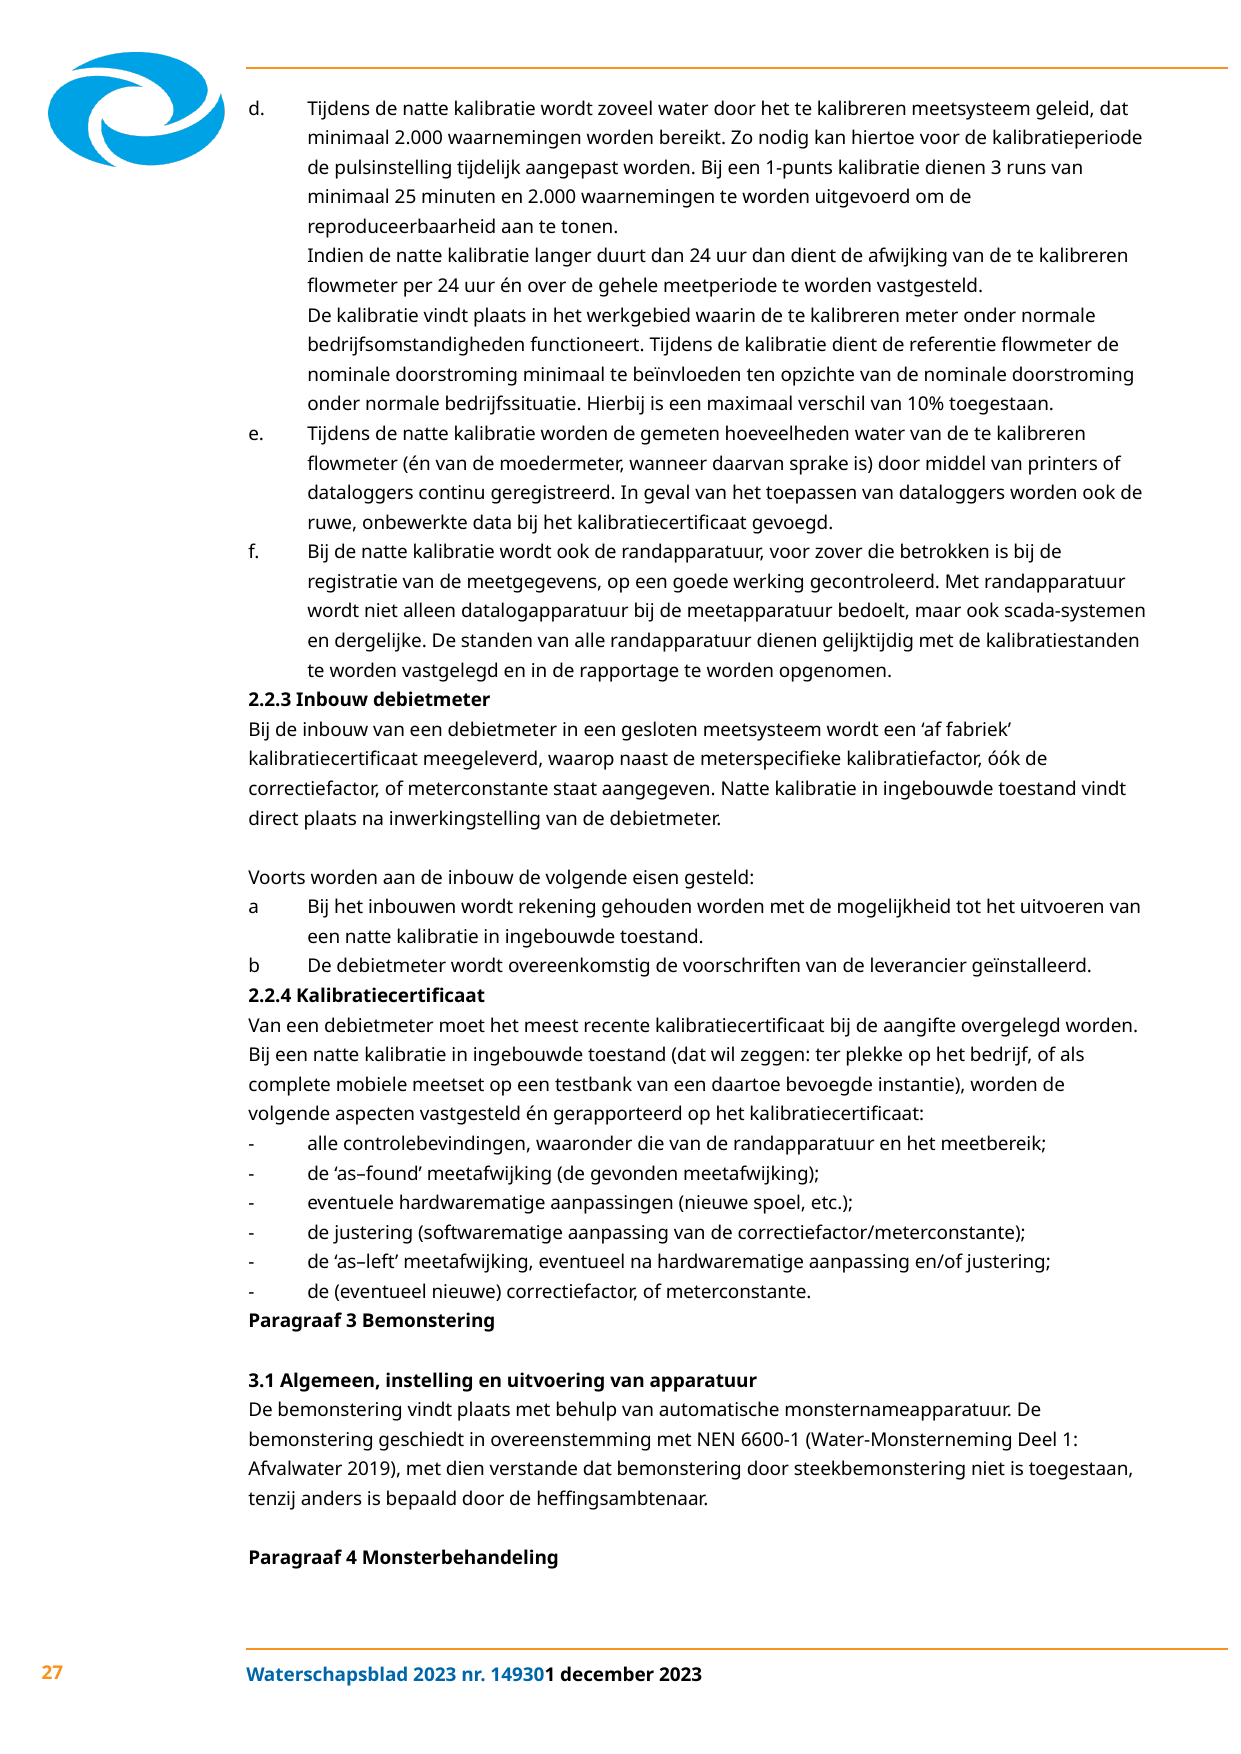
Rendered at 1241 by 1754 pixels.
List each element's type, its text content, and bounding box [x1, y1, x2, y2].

text Paragraaf 4 Monsterbehandeling [248, 1544, 1152, 1570]
list de (eventueel nieuwe) correctiefactor, of meterconstante. [248, 1278, 1152, 1304]
text Voorts worden aan de inbouw de volgende eisen gesteld: [248, 864, 1152, 890]
list Tijdens de natte kalibratie worden de gemeten hoeveelheden water van de te kalibreren flowmeter (én van de moedermeter, wanneer daarvan sprake is) door middel van printers of dataloggers continu geregistreerd. In geval van het toepassen van dataloggers worden ook de ruwe, onbewerkte data bij het kalibratiecertificaat gevoegd. [248, 420, 1152, 535]
list De kalibratie vindt plaats in het werkgebied waarin de te kalibreren meter onder normale bedrijfsomstandigheden functioneert. Tijdens de kalibratie dient de referentie flowmeter de nominale doorstroming minimaal te beïnvloeden ten opzichte van de nominale doorstroming onder normale bedrijfssituatie. Hierbij is een maximaal verschil van 10% toegestaan. [248, 302, 1152, 416]
list Bij de natte kalibratie wordt ook de randapparatuur, voor zover die betrokken is bij de registratie van de meetgegevens, op een goede werking gecontroleerd. Met randapparatuur wordt niet alleen datalogapparatuur bij de meetapparatuur bedoelt, maar ook scada-systemen en dergelijke. De standen van alle randapparatuur dienen gelijktijdig met de kalibratiestanden te worden vastgelegd en in de rapportage te worden opgenomen. [248, 538, 1152, 683]
picture [41, 47, 231, 172]
text 3.1 Algemeen, instelling en uitvoering van apparatuur [248, 1367, 1152, 1393]
list de justering (softwarematige aanpassing van de correctiefactor/meterconstante); [248, 1219, 1152, 1245]
list de ‘as–found’ meetafwijking (de gevonden meetafwijking); [248, 1160, 1152, 1186]
text 2.2.4 Kalibratiecertificaat [248, 982, 1152, 1008]
list Bij het inbouwen wordt rekening gehouden worden met de mogelijkheid tot het uitvoeren van een natte kalibratie in ingebouwde toestand. [248, 893, 1152, 949]
text Van een debietmeter moet het meest recente kalibratiecertificaat bij de aangifte overgelegd worden. Bij een natte kalibratie in ingebouwde toestand (dat wil zeggen: ter plekke op het bedrijf, of als complete mobiele meetset op een testbank van een daartoe bevoegde instantie), worden de volgende aspecten vastgesteld én gerapporteerd op het kalibratiecertificaat: [248, 1012, 1152, 1126]
list eventuele hardwarematige aanpassingen (nieuwe spoel, etc.); [248, 1189, 1152, 1215]
text Paragraaf 3 Bemonstering [248, 1308, 1152, 1333]
text Bij de inbouw van een debietmeter in een gesloten meetsysteem wordt een ‘af fabriek’ kalibratiecertificaat meegeleverd, waarop naast de meterspecifieke kalibratiefactor, óók de correctiefactor, of meterconstante staat aangegeven. Natte kalibratie in ingebouwde toestand vindt direct plaats na inwerkingstelling van de debietmeter. [248, 716, 1152, 831]
list De debietmeter wordt overeenkomstig de voorschriften van de leverancier geïnstalleerd. [248, 953, 1152, 978]
text De bemonstering vindt plaats met behulp van automatische monsternameapparatuur. De bemonstering geschiedt in overeenstemming met NEN 6600-1 (Water-Monsterneming Deel 1: Afvalwater 2019), met dien verstande dat bemonstering door steekbemonstering niet is toegestaan, tenzij anders is bepaald door de heffingsambtenaar. [248, 1396, 1152, 1511]
text 2.2.3 Inbouw debietmeter [248, 686, 1152, 712]
list alle controlebevindingen, waaronder die van de randapparatuur en het meetbereik; [248, 1130, 1152, 1156]
list Indien de natte kalibratie langer duurt dan 24 uur dan dient de afwijking van de te kalibreren flowmeter per 24 uur én over de gehele meetperiode te worden vastgesteld. [248, 243, 1152, 298]
list Tijdens de natte kalibratie wordt zoveel water door het te kalibreren meetsysteem geleid, dat minimaal 2.000 waarnemingen worden bereikt. Zo nodig kan hiertoe voor de kalibratieperiode de pulsinstelling tijdelijk aangepast worden. Bij een 1-punts kalibratie dienen 3 runs van minimaal 25 minuten en 2.000 waarnemingen te worden uitgevoerd om de reproduceerbaarheid aan te tonen. [248, 95, 1152, 239]
list de ‘as–left’ meetafwijking, eventueel na hardwarematige aanpassing en/of justering; [248, 1248, 1152, 1274]
